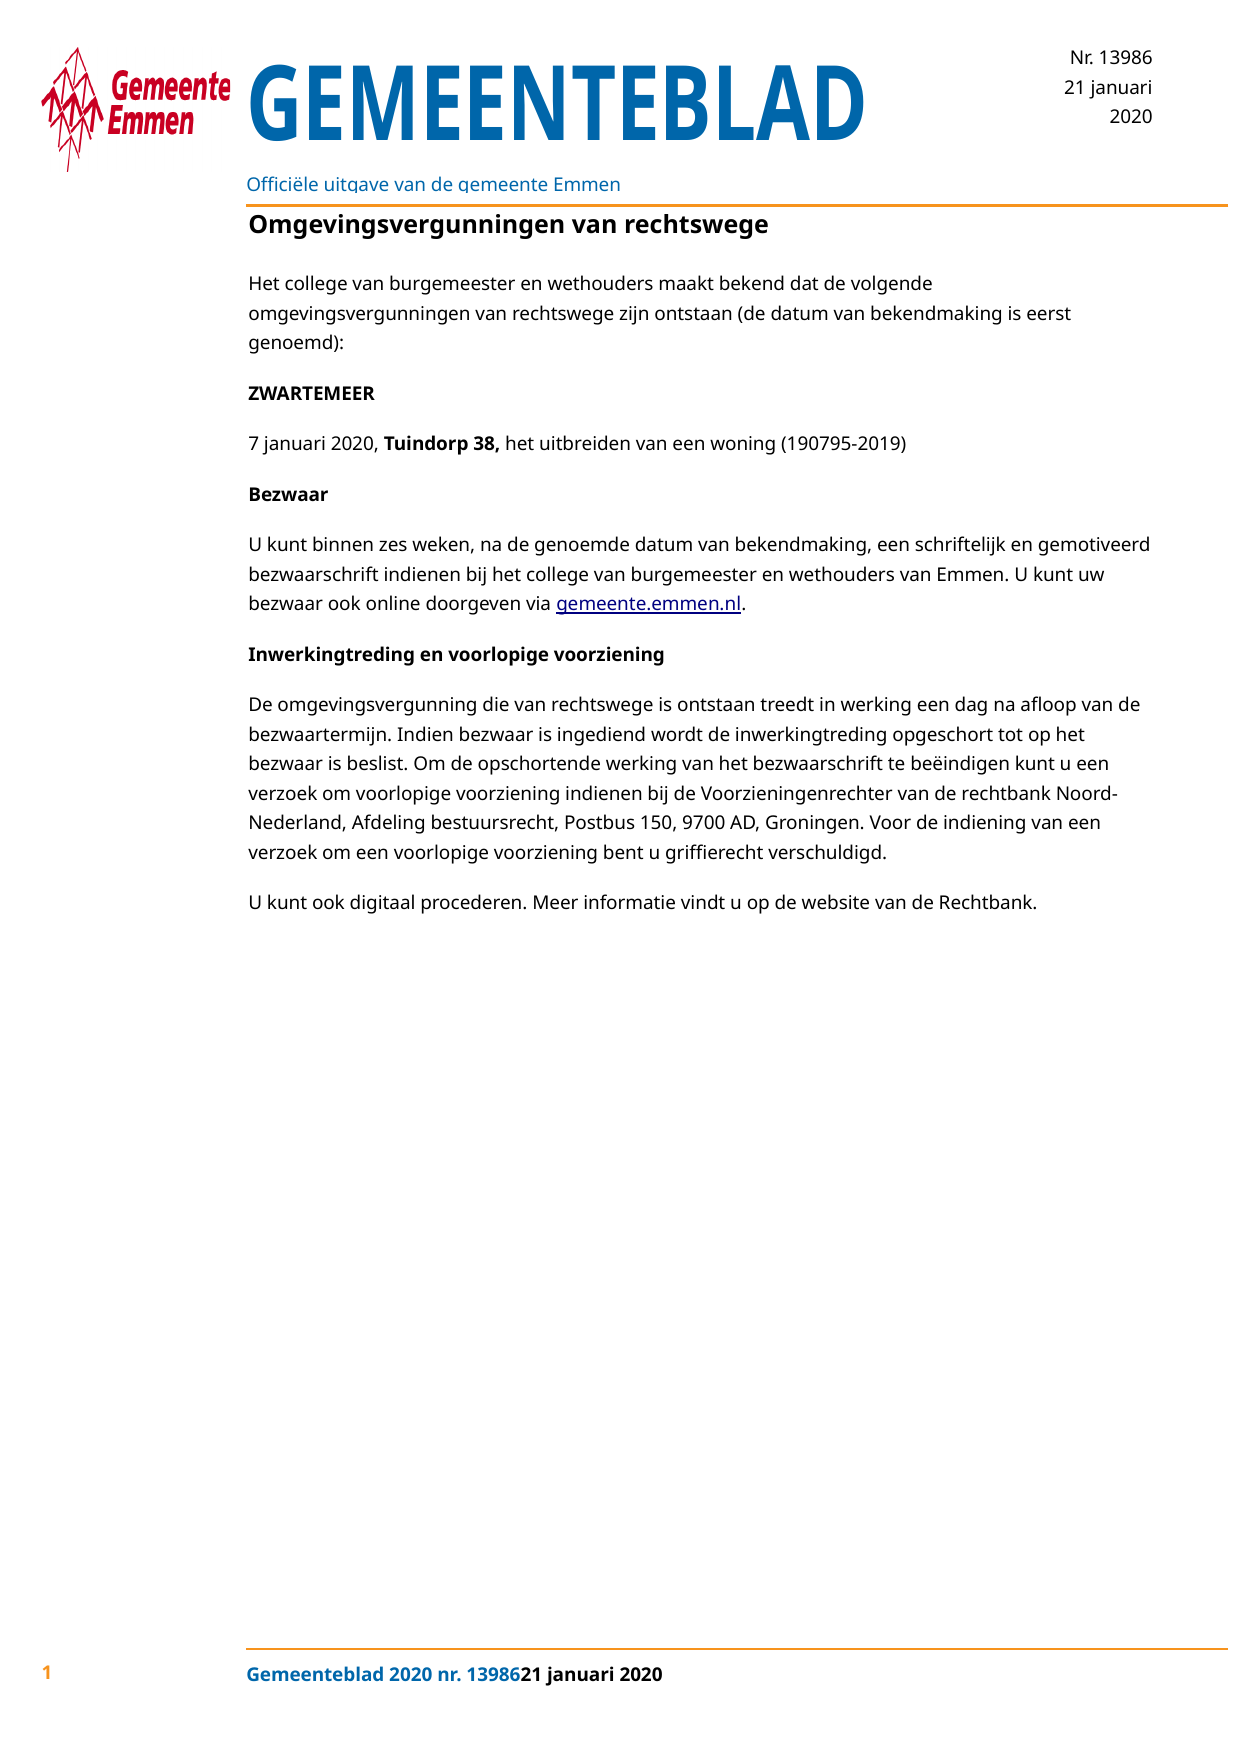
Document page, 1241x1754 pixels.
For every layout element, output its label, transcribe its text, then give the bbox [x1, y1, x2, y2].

text 7 januari 2020, Tuindorp 38, het uitbreiden van een woning (190795-2019) [248, 430, 1152, 456]
text Het college van burgemeester en wethouders maakt bekend dat de volgende omgevingsvergunningen van rechtswege zijn ontstaan (de datum van bekendmaking is eerst genoemd): [248, 270, 1152, 355]
text U kunt ook digitaal procederen. Meer informatie vindt u op de website van de Rechtbank. [248, 889, 1152, 915]
text Inwerkingtreding en voorlopige voorziening [248, 641, 1152, 666]
text Omgevingsvergunningen van rechtswege [248, 207, 1152, 241]
text ZWARTEMEER [248, 380, 1152, 406]
text Bezwaar [248, 481, 1152, 506]
text U kunt binnen zes weken, na de genoemde datum van bekendmaking, een schriftelijk en gemotiveerd bezwaarschrift indienen bij het college van burgemeester en wethouders van Emmen. U kunt uw bezwaar ook online doorgeven via gemeente.emmen.nl. [248, 531, 1152, 616]
text De omgevingsvergunning die van rechtswege is ontstaan treedt in werking een dag na afloop van de bezwaartermijn. Indien bezwaar is ingediend wordt de inwerkingtreding opgeschort tot op het bezwaar is beslist. Om de opschortende werking van het bezwaarschrift te beëindigen kunt u een verzoek om voorlopige voorziening indienen bij de Voorzieningenrechter van de rechtbank Noord-Nederland, Afdeling bestuursrecht, Postbus 150, 9700 AD, Groningen. Voor de indiening van een verzoek om een voorlopige voorziening bent u griffierecht verschuldigd. [248, 691, 1152, 865]
picture [41, 47, 231, 172]
